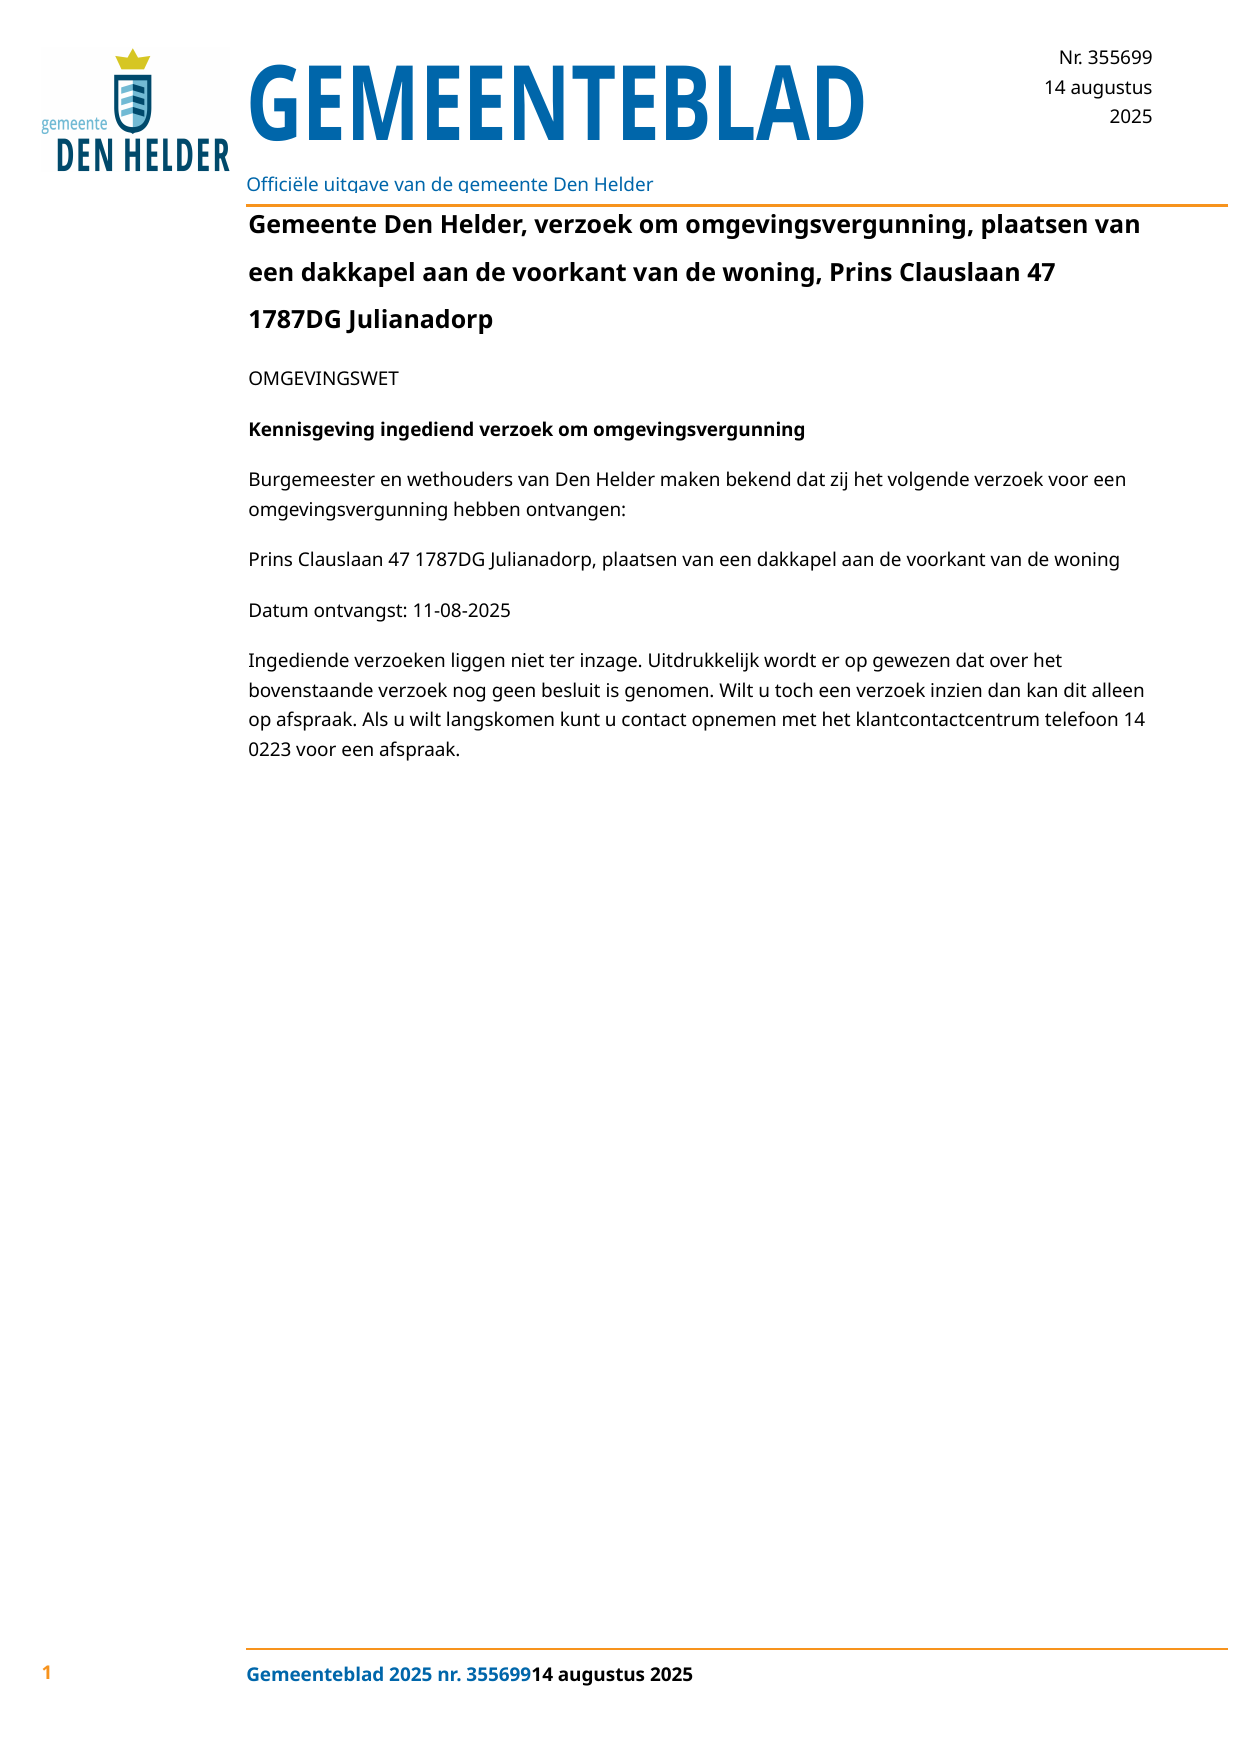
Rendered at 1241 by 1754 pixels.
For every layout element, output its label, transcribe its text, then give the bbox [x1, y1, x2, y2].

picture [41, 47, 231, 172]
picture [220, 160, 224, 172]
text Kennisgeving ingediend verzoek om omgevingsvergunning [248, 416, 1152, 442]
picture [63, 144, 68, 165]
picture [130, 157, 135, 172]
picture [100, 154, 106, 172]
text OMGEVINGSWET [248, 366, 1152, 391]
text Gemeente Den Helder, verzoek om omgevingsvergunning, plaatsen van een dakkapel aan de voorkant van de woning, Prins Clauslaan 47 1787DG Julianadorp [248, 207, 1152, 336]
text Ingediende verzoeken liggen niet ter inzage. Uitdrukkelijk wordt er op gewezen dat over het bovenstaande verzoek nog geen besluit is genomen. Wilt u toch een verzoek inzien dan kan dit alleen op afspraak. Als u wilt langskomen kunt u contact opnemen met het klantcontactcentrum telefoon 14 0223 voor een afspraak. [248, 647, 1152, 762]
text Burgemeester en wethouders van Den Helder maken bekend dat zij het volgende verzoek voor een omgevingsvergunning hebben ontvangen: [248, 466, 1152, 522]
text Prins Clauslaan 47 1787DG Julianadorp, plaatsen van een dakkapel aan de voorkant van de woning [248, 546, 1152, 572]
picture [182, 144, 187, 165]
text Datum ontvangst: 11-08-2025 [248, 597, 1152, 622]
